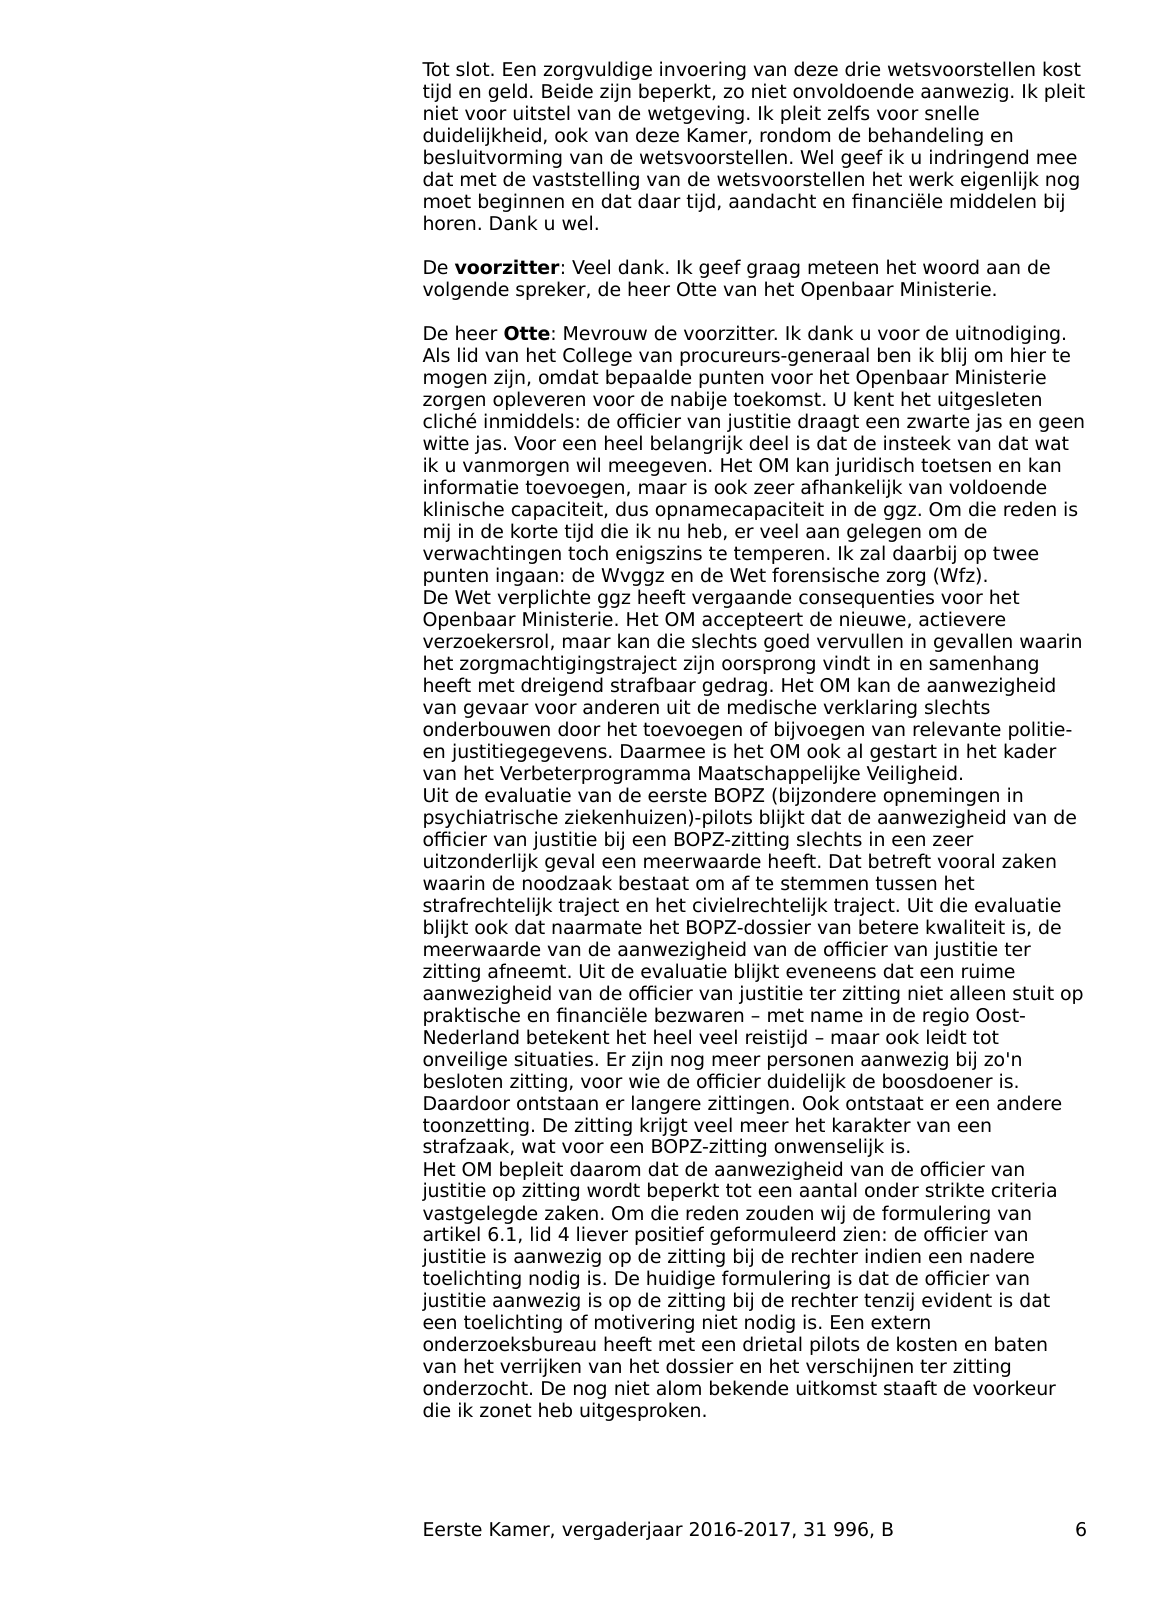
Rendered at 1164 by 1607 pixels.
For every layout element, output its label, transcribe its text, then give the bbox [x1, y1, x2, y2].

text Uit de evaluatie van de eerste BOPZ (bijzondere opnemingen in psychiatrische ziekenhuizen)-pilots blijkt dat de aanwezigheid van de officier van justitie bij een BOPZ-zitting slechts in een zeer uitzonderlijk geval een meerwaarde heeft. Dat betreft vooral zaken waarin de noodzaak bestaat om af te stemmen tussen het strafrechtelijk traject en het civielrechtelijk traject. Uit die evaluatie blijkt ook dat naarmate het BOPZ-dossier van betere kwaliteit is, de meerwaarde van de aanwezigheid van de officier van justitie ter zitting afneemt. Uit de evaluatie blijkt eveneens dat een ruime aanwezigheid van de officier van justitie ter zitting niet alleen stuit op praktische en financiële bezwaren – met name in de regio Oost-Nederland betekent het heel veel reistijd – maar ook leidt tot onveilige situaties. Er zijn nog meer personen aanwezig bij zo'n besloten zitting, voor wie de officier duidelijk de boosdoener is. Daardoor ontstaan er langere zittingen. Ook ontstaat er een andere toonzetting. De zitting krijgt veel meer het karakter van een strafzaak, wat voor een BOPZ-zitting onwenselijk is. [422, 785, 1087, 1158]
text Tot slot. Een zorgvuldige invoering van deze drie wetsvoorstellen kost tijd en geld. Beide zijn beperkt, zo niet onvoldoende aanwezig. Ik pleit niet voor uitstel van de wetgeving. Ik pleit zelfs voor snelle duidelijkheid, ook van deze Kamer, rondom de behandeling en besluitvorming van de wetsvoorstellen. Wel geef ik u indringend mee dat met de vaststelling van de wetsvoorstellen het werk eigenlijk nog moet beginnen en dat daar tijd, aandacht en financiële middelen bij horen. Dank u wel. [422, 59, 1087, 235]
text De heer Otte: Mevrouw de voorzitter. Ik dank u voor de uitnodiging. Als lid van het College van procureurs-generaal ben ik blij om hier te mogen zijn, omdat bepaalde punten voor het Openbaar Ministerie zorgen opleveren voor de nabije toekomst. U kent het uitgesleten cliché inmiddels: de officier van justitie draagt een zwarte jas en geen witte jas. Voor een heel belangrijk deel is dat de insteek van dat wat ik u vanmorgen wil meegeven. Het OM kan juridisch toetsen en kan informatie toevoegen, maar is ook zeer afhankelijk van voldoende klinische capaciteit, dus opnamecapaciteit in de ggz. Om die reden is mij in de korte tijd die ik nu heb, er veel aan gelegen om de verwachtingen toch enigszins te temperen. Ik zal daarbij op twee punten ingaan: de Wvggz en de Wet forensische zorg (Wfz). [422, 323, 1087, 587]
text Het OM bepleit daarom dat de aanwezigheid van de officier van justitie op zitting wordt beperkt tot een aantal onder strikte criteria vastgelegde zaken. Om die reden zouden wij de formulering van artikel 6.1, lid 4 liever positief geformuleerd zien: de officier van justitie is aanwezig op de zitting bij de rechter indien een nadere toelichting nodig is. De huidige formulering is dat de officier van justitie aanwezig is op de zitting bij de rechter tenzij evident is dat een toelichting of motivering niet nodig is. Een extern onderzoeksbureau heeft met een drietal pilots de kosten en baten van het verrijken van het dossier en het verschijnen ter zitting onderzocht. De nog niet alom bekende uitkomst staaft de voorkeur die ik zonet heb uitgesproken. [422, 1158, 1087, 1422]
text De voorzitter: Veel dank. Ik geef graag meteen het woord aan de volgende spreker, de heer Otte van het Openbaar Ministerie. [422, 257, 1087, 301]
text De Wet verplichte ggz heeft vergaande consequenties voor het Openbaar Ministerie. Het OM accepteert de nieuwe, actievere verzoekersrol, maar kan die slechts goed vervullen in gevallen waarin het zorgmachtigingstraject zijn oorsprong vindt in en samenhang heeft met dreigend strafbaar gedrag. Het OM kan de aanwezigheid van gevaar voor anderen uit de medische verklaring slechts onderbouwen door het toevoegen of bijvoegen van relevante politie- en justitiegegevens. Daarmee is het OM ook al gestart in het kader van het Verbeterprogramma Maatschappelijke Veiligheid. [422, 587, 1087, 785]
